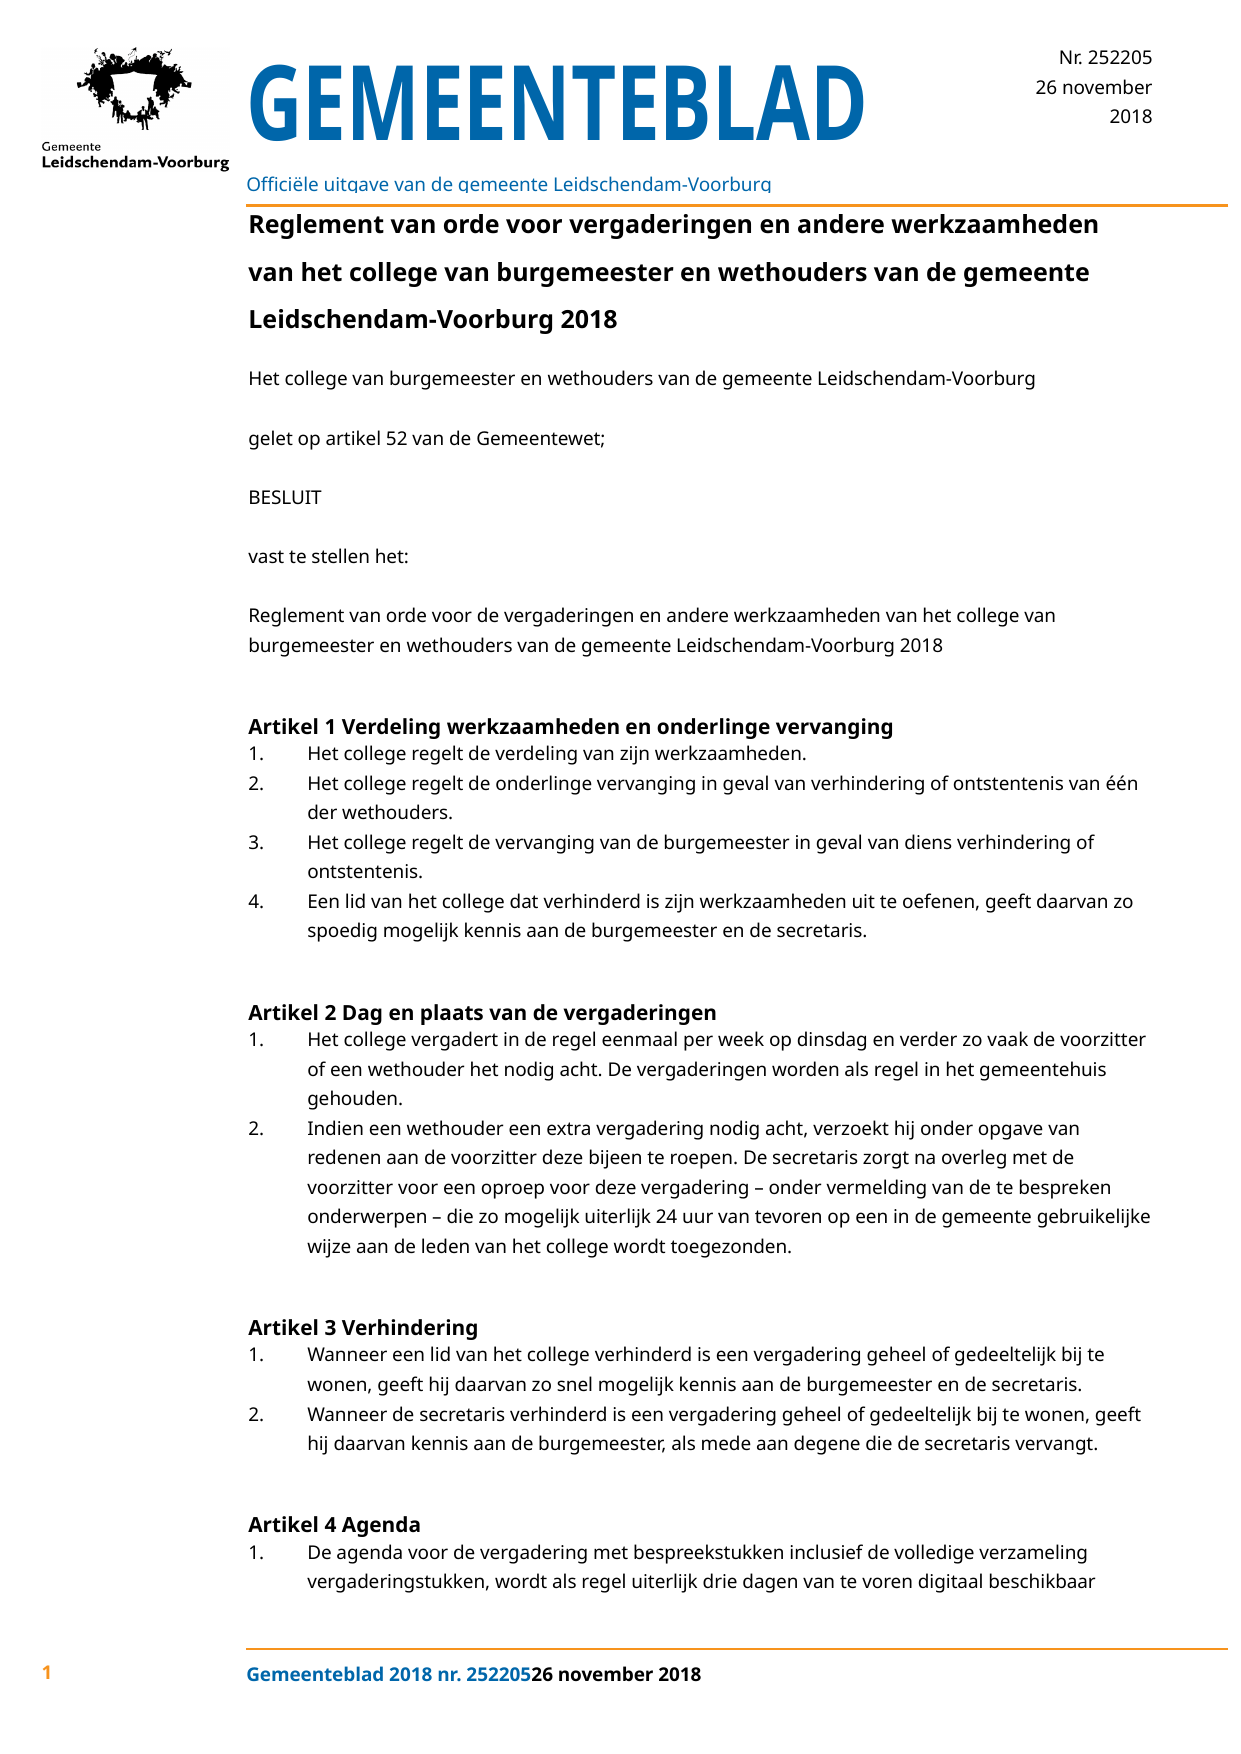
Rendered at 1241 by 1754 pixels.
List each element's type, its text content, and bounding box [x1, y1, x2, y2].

list Wanneer een lid van het college verhinderd is een vergadering geheel of gedeeltelijk bij te wonen, geeft hij daarvan zo snel mogelijk kennis aan de burgemeester en de secretaris. [248, 1342, 1152, 1397]
list Wanneer de secretaris verhinderd is een vergadering geheel of gedeeltelijk bij te wonen, geeft hij daarvan kennis aan de burgemeester, als mede aan degene die de secretaris vervangt. [248, 1401, 1152, 1456]
text Artikel 3 Verhindering [248, 1313, 1152, 1342]
list Het college regelt de verdeling van zijn werkzaamheden. [248, 740, 1152, 766]
text BESLUIT [248, 484, 1152, 509]
picture [41, 47, 231, 172]
list Indien een wethouder een extra vergadering nodig acht, verzoekt hij onder opgave van redenen aan de voorzitter deze bijeen te roepen. De secretaris zorgt na overleg met de voorzitter voor een oproep voor deze vergadering – onder vermelding van de te bespreken onderwerpen – die zo mogelijk uiterlijk 24 uur van tevoren op een in de gemeente gebruikelijke wijze aan de leden van het college wordt toegezonden. [248, 1115, 1152, 1259]
text Artikel 4 Agenda [248, 1510, 1152, 1539]
text Artikel 1 Verdeling werkzaamheden en onderlinge vervanging [248, 712, 1152, 740]
text Reglement van orde voor vergaderingen en andere werkzaamheden van het college van burgemeester en wethouders van de gemeente Leidschendam-Voorburg 2018 [248, 207, 1152, 336]
text Het college van burgemeester en wethouders van de gemeente Leidschendam-Voorburg [248, 366, 1152, 391]
text gelet op artikel 52 van de Gemeentewet; [248, 425, 1152, 450]
list Het college regelt de vervanging van de burgemeester in geval van diens verhindering of ontstentenis. [248, 829, 1152, 884]
list Het college regelt de onderlinge vervanging in geval van verhindering of ontstentenis van één der wethouders. [248, 770, 1152, 825]
text Artikel 2 Dag en plaats van de vergaderingen [248, 998, 1152, 1026]
list De agenda voor de vergadering met bespreekstukken inclusief de volledige verzameling vergaderingstukken, wordt als regel uiterlijk drie dagen van te voren digitaal beschikbaar [248, 1539, 1152, 1594]
list Het college vergadert in de regel eenmaal per week op dinsdag en verder zo vaak de voorzitter of een wethouder het nodig acht. De vergaderingen worden als regel in het gemeentehuis gehouden. [248, 1026, 1152, 1111]
text vast te stellen het: [248, 543, 1152, 569]
list Een lid van het college dat verhinderd is zijn werkzaamheden uit te oefenen, geeft daarvan zo spoedig mogelijk kennis aan de burgemeester en de secretaris. [248, 888, 1152, 943]
text Reglement van orde voor de vergaderingen en andere werkzaamheden van het college van burgemeester en wethouders van de gemeente Leidschendam-Voorburg 2018 [248, 602, 1152, 657]
